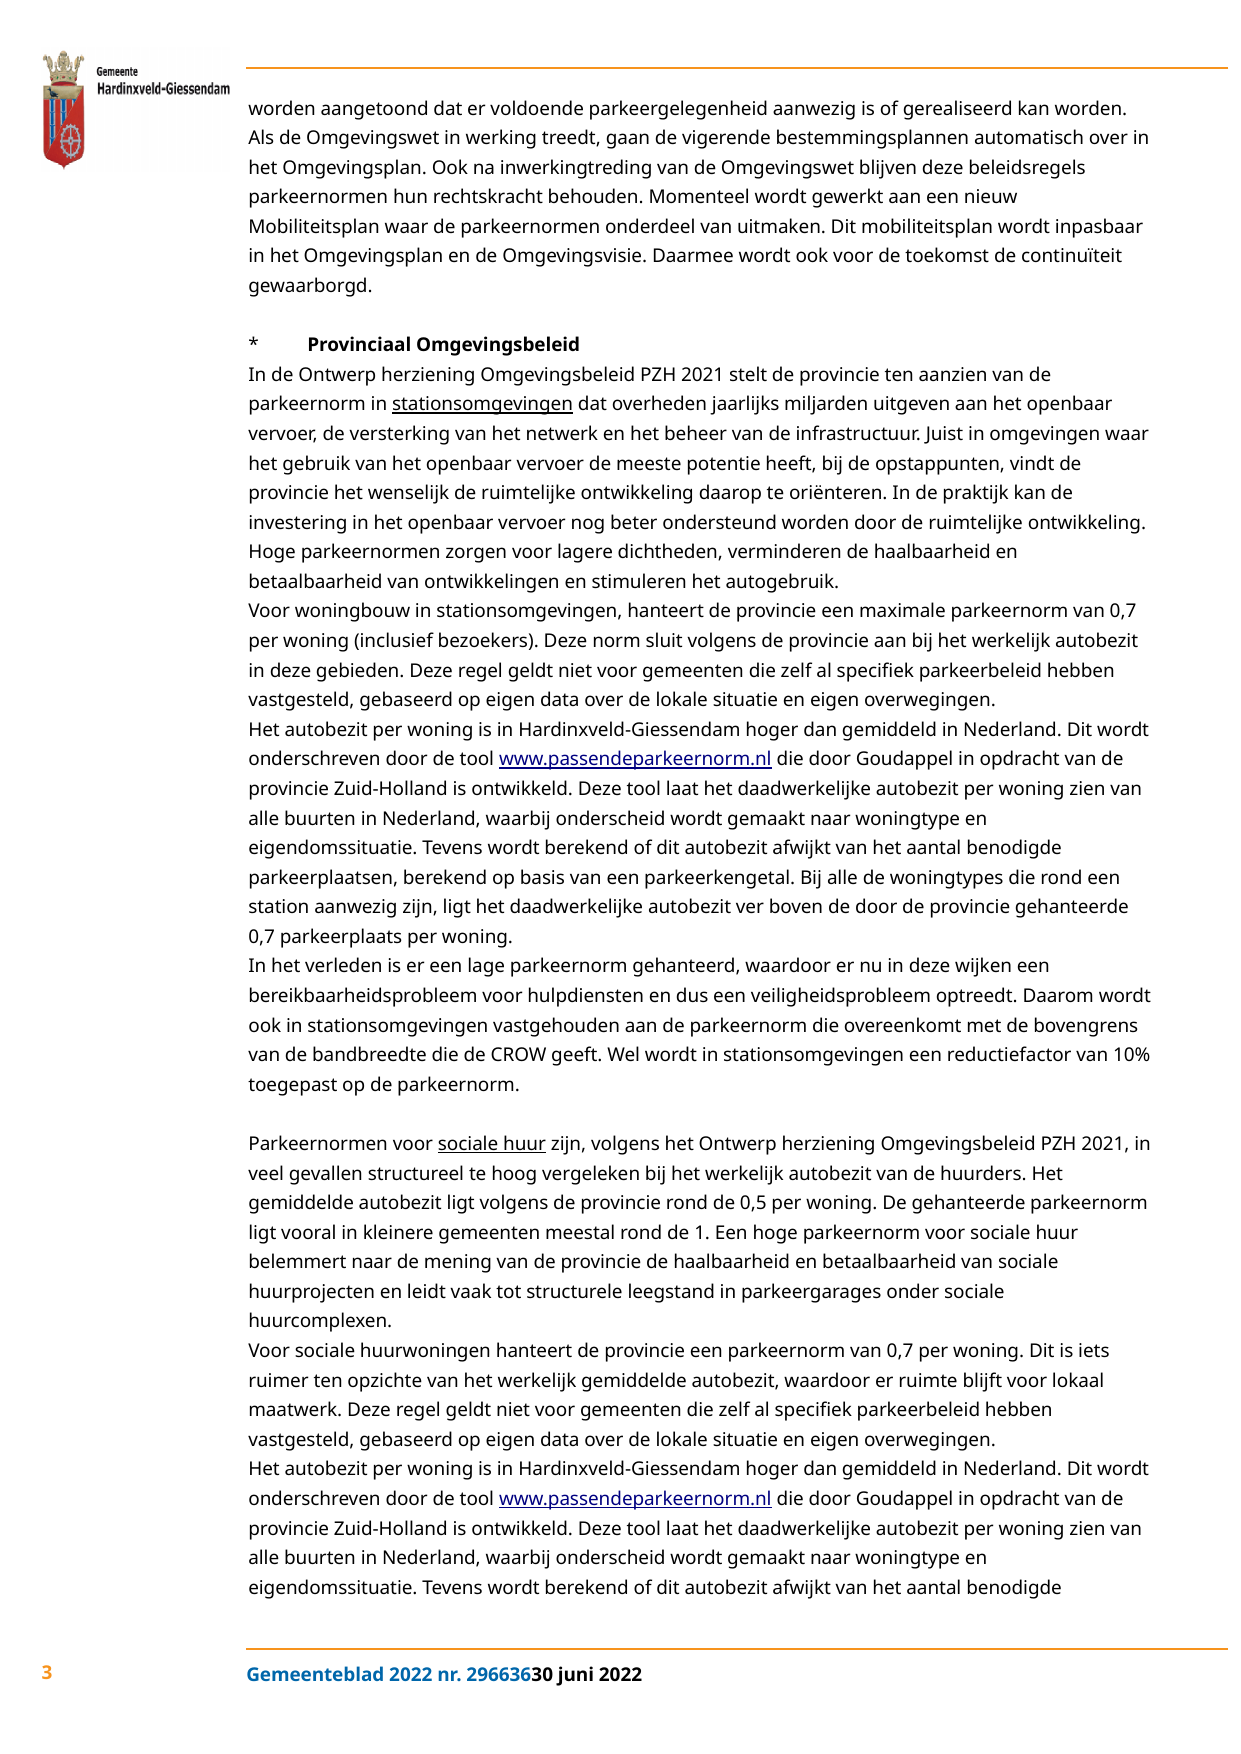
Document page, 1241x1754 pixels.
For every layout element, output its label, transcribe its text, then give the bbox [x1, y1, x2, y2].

picture [41, 47, 231, 172]
text Het autobezit per woning is in Hardinxveld-Giessendam hoger dan gemiddeld in Nederland. Dit wordt onderschreven door de tool www.passendeparkeernorm.nl die door Goudappel in opdracht van de provincie Zuid-Holland is ontwikkeld. Deze tool laat het daadwerkelijke autobezit per woning zien van alle buurten in Nederland, waarbij onderscheid wordt gemaakt naar woningtype en eigendomssituatie. Tevens wordt berekend of dit autobezit afwijkt van het aantal benodigde [248, 1456, 1152, 1600]
text worden aangetoond dat er voldoende parkeergelegenheid aanwezig is of gerealiseerd kan worden. [248, 95, 1152, 121]
text In de Ontwerp herziening Omgevingsbeleid PZH 2021 stelt de provincie ten aanzien van de parkeernorm in stationsomgevingen dat overheden jaarlijks miljarden uitgeven aan het openbaar vervoer, de versterking van het netwerk en het beheer van de infrastructuur. Juist in omgevingen waar het gebruik van het openbaar vervoer de meeste potentie heeft, bij de opstappunten, vindt de provincie het wenselijk de ruimtelijke ontwikkeling daarop te oriënteren. In de praktijk kan de investering in het openbaar vervoer nog beter ondersteund worden door de ruimtelijke ontwikkeling. Hoge parkeernormen zorgen voor lagere dichtheden, verminderen de haalbaarheid en betaalbaarheid van ontwikkelingen en stimuleren het autogebruik. [248, 361, 1152, 594]
text Het autobezit per woning is in Hardinxveld-Giessendam hoger dan gemiddeld in Nederland. Dit wordt onderschreven door de tool www.passendeparkeernorm.nl die door Goudappel in opdracht van de provincie Zuid-Holland is ontwikkeld. Deze tool laat het daadwerkelijke autobezit per woning zien van alle buurten in Nederland, waarbij onderscheid wordt gemaakt naar woningtype en eigendomssituatie. Tevens wordt berekend of dit autobezit afwijkt van het aantal benodigde parkeerplaatsen, berekend op basis van een parkeerkengetal. Bij alle de woningtypes die rond een station aanwezig zijn, ligt het daadwerkelijke autobezit ver boven de door de provincie gehanteerde 0,7 parkeerplaats per woning. [248, 716, 1152, 949]
text Als de Omgevingswet in werking treedt, gaan de vigerende bestemmingsplannen automatisch over in het Omgevingsplan. Ook na inwerkingtreding van de Omgevingswet blijven deze beleidsregels parkeernormen hun rechtskracht behouden. Momenteel wordt gewerkt aan een nieuw Mobiliteitsplan waar de parkeernormen onderdeel van uitmaken. Dit mobiliteitsplan wordt inpasbaar in het Omgevingsplan en de Omgevingsvisie. Daarmee wordt ook voor de toekomst de continuïteit gewaarborgd. [248, 124, 1152, 298]
text In het verleden is er een lage parkeernorm gehanteerd, waardoor er nu in deze wijken een bereikbaarheidsprobleem voor hulpdiensten en dus een veiligheidsprobleem optreedt. Daarom wordt ook in stationsomgevingen vastgehouden aan de parkeernorm die overeenkomt met de bovengrens van de bandbreedte die de CROW geeft. Wel wordt in stationsomgevingen een reductiefactor van 10% toegepast op de parkeernorm. [248, 953, 1152, 1097]
text Voor woningbouw in stationsomgevingen, hanteert de provincie een maximale parkeernorm van 0,7 per woning (inclusief bezoekers). Deze norm sluit volgens de provincie aan bij het werkelijk autobezit in deze gebieden. Deze regel geldt niet voor gemeenten die zelf al specifiek parkeerbeleid hebben vastgesteld, gebaseerd op eigen data over de lokale situatie en eigen overwegingen. [248, 598, 1152, 712]
text Parkeernormen voor sociale huur zijn, volgens het Ontwerp herziening Omgevingsbeleid PZH 2021, in veel gevallen structureel te hoog vergeleken bij het werkelijk autobezit van de huurders. Het gemiddelde autobezit ligt volgens de provincie rond de 0,5 per woning. De gehanteerde parkeernorm ligt vooral in kleinere gemeenten meestal rond de 1. Een hoge parkeernorm voor sociale huur belemmert naar de mening van de provincie de haalbaarheid en betaalbaarheid van sociale huurprojecten en leidt vaak tot structurele leegstand in parkeergarages onder sociale huurcomplexen. [248, 1130, 1152, 1333]
list Provinciaal Omgevingsbeleid [248, 331, 1152, 357]
text Voor sociale huurwoningen hanteert de provincie een parkeernorm van 0,7 per woning. Dit is iets ruimer ten opzichte van het werkelijk gemiddelde autobezit, waardoor er ruimte blijft voor lokaal maatwerk. Deze regel geldt niet voor gemeenten die zelf al specifiek parkeerbeleid hebben vastgesteld, gebaseerd op eigen data over de lokale situatie en eigen overwegingen. [248, 1337, 1152, 1452]
